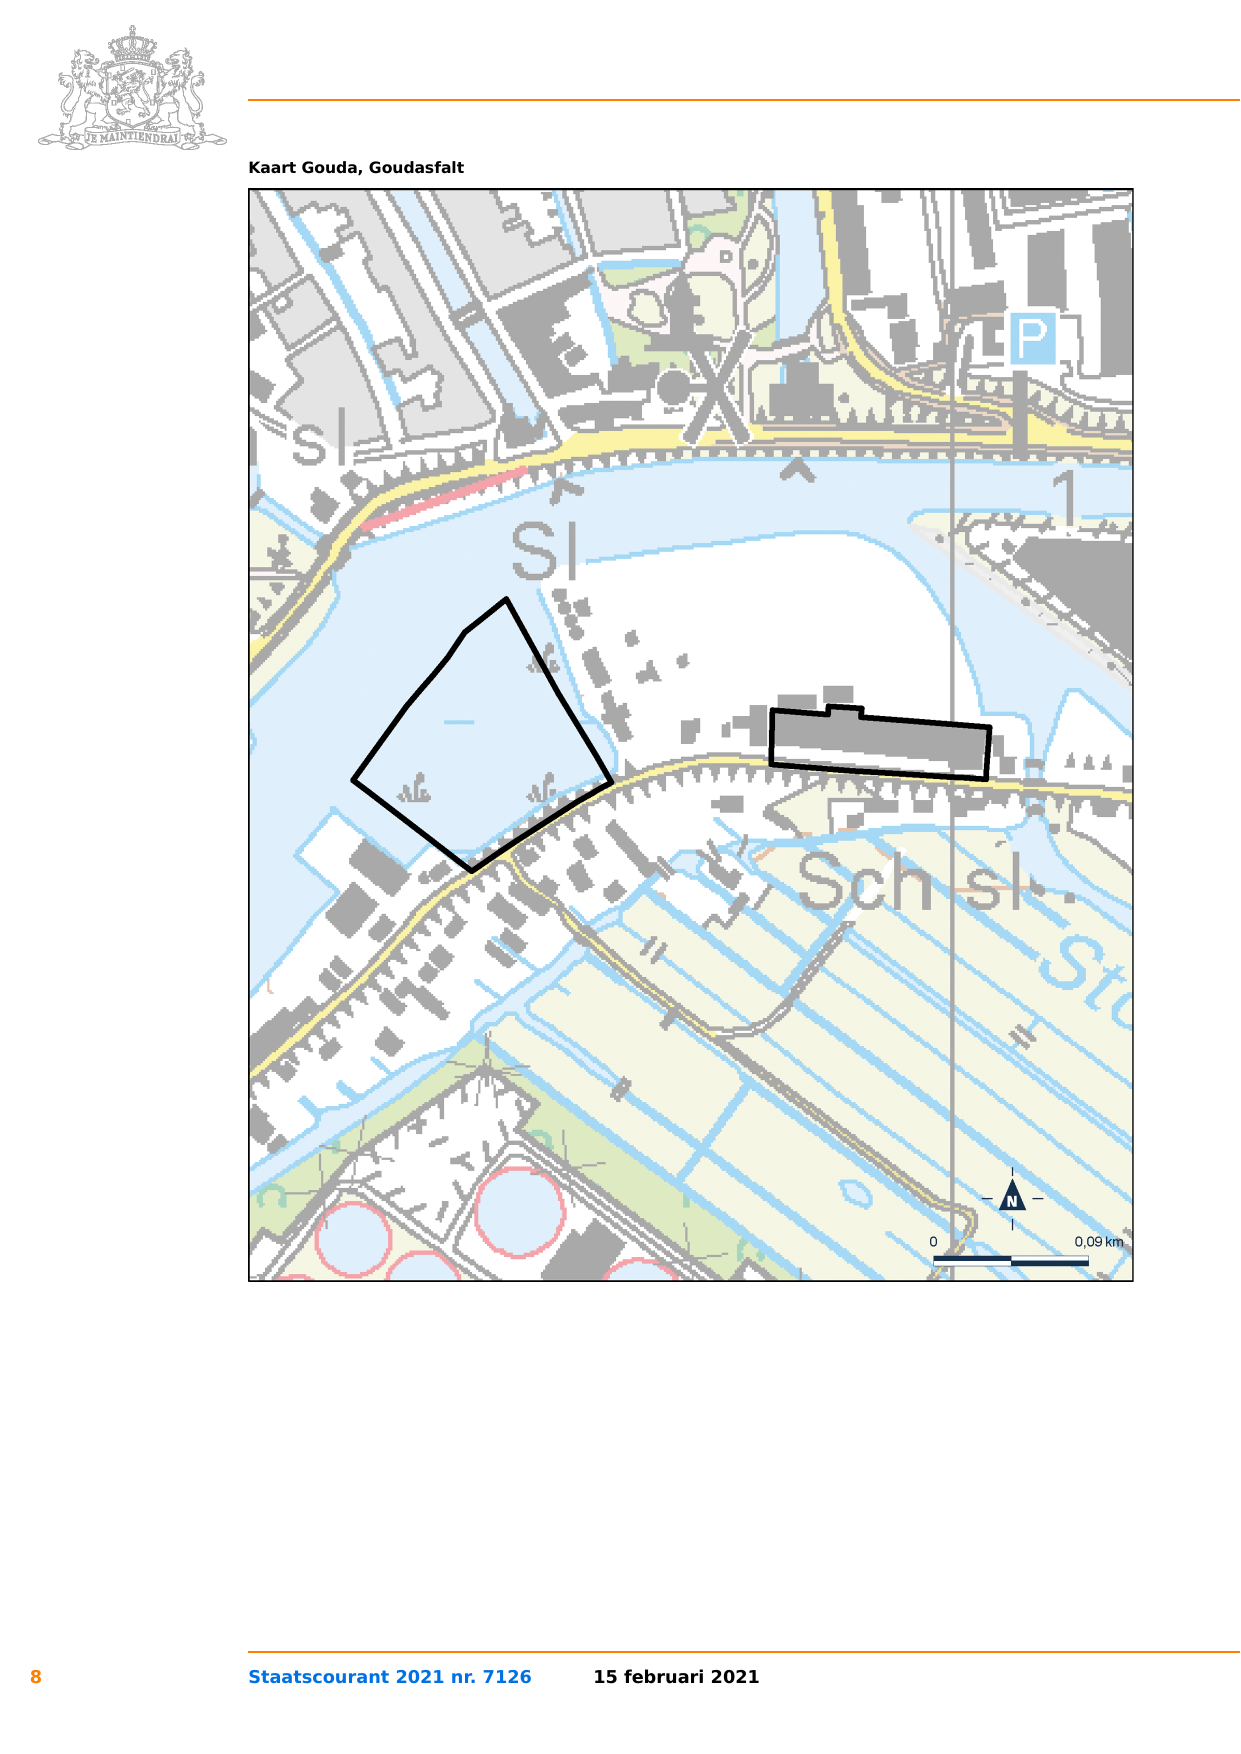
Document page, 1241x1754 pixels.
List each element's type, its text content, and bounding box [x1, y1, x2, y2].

picture [38, 25, 227, 150]
text Kaart Gouda, Goudasfalt [248, 159, 1134, 177]
picture [248, 188, 1134, 1282]
